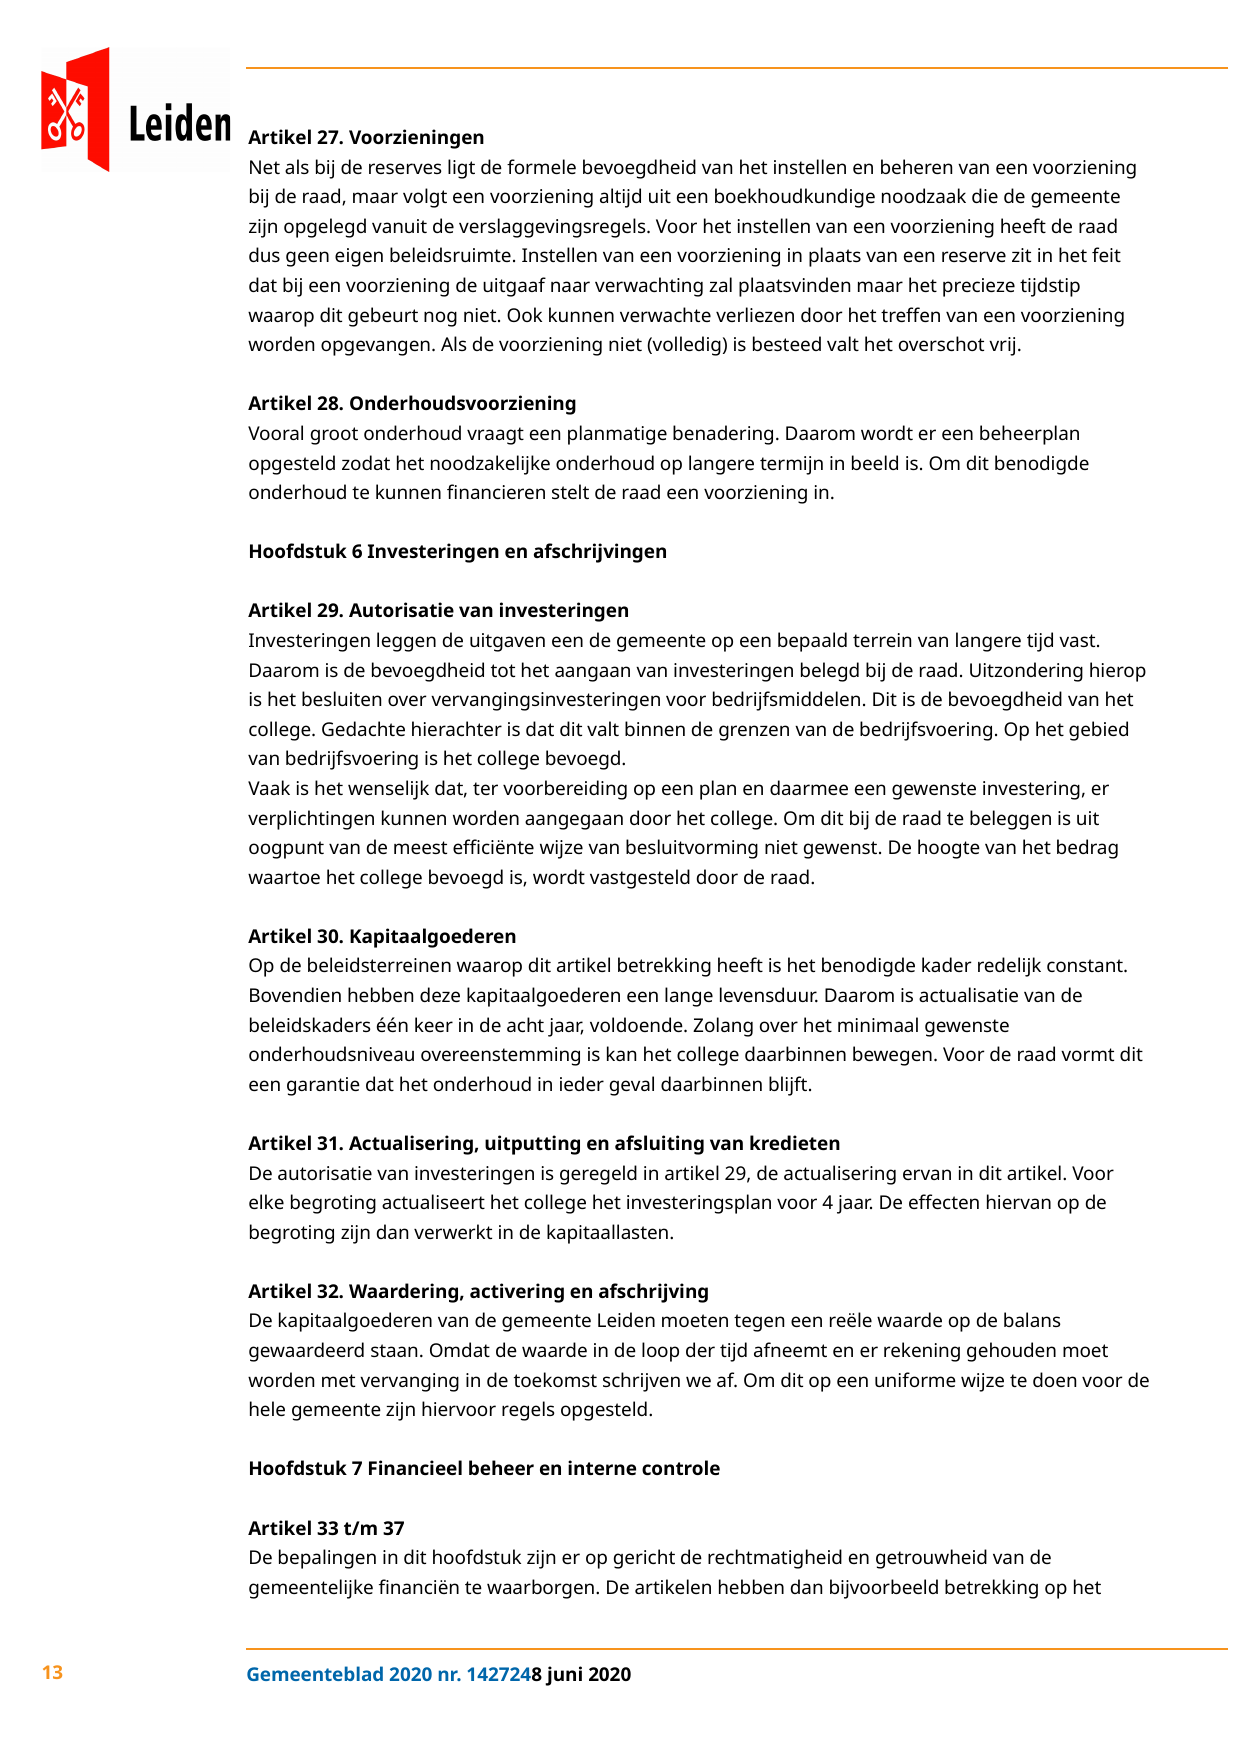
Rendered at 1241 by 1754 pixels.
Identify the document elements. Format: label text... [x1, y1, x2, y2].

text Hoofdstuk 7 Financieel beheer en interne controle [248, 1456, 1152, 1481]
text Vooral groot onderhoud vraagt een planmatige benadering. Daarom wordt er een beheerplan opgesteld zodat het noodzakelijke onderhoud op langere termijn in beeld is. Om dit benodigde onderhoud te kunnen financieren stelt de raad een voorziening in. [248, 420, 1152, 505]
text Vaak is het wenselijk dat, ter voorbereiding op een plan en daarmee een gewenste investering, er verplichtingen kunnen worden aangegaan door het college. Om dit bij de raad te beleggen is uit oogpunt van de meest efficiënte wijze van besluitvorming niet gewenst. De hoogte van het bedrag waartoe het college bevoegd is, wordt vastgesteld door de raad. [248, 775, 1152, 890]
text Artikel 27. Voorzieningen [248, 124, 1152, 150]
text De kapitaalgoederen van de gemeente Leiden moeten tegen een reële waarde op de balans gewaardeerd staan. Omdat de waarde in de loop der tijd afneemt en er rekening gehouden moet worden met vervanging in de toekomst schrijven we af. Om dit op een uniforme wijze te doen voor de hele gemeente zijn hiervoor regels opgesteld. [248, 1308, 1152, 1422]
text Artikel 31. Actualisering, uitputting en afsluiting van kredieten [248, 1130, 1152, 1156]
text Artikel 30. Kapitaalgoederen [248, 923, 1152, 949]
picture [41, 47, 231, 172]
text Artikel 28. Onderhoudsvoorziening [248, 391, 1152, 416]
text Artikel 33 t/m 37 [248, 1515, 1152, 1541]
text De autorisatie van investeringen is geregeld in artikel 29, de actualisering ervan in dit artikel. Voor elke begroting actualiseert het college het investeringsplan voor 4 jaar. De effecten hiervan op de begroting zijn dan verwerkt in de kapitaallasten. [248, 1160, 1152, 1245]
text Net als bij de reserves ligt de formele bevoegdheid van het instellen en beheren van een voorziening bij de raad, maar volgt een voorziening altijd uit een boekhoudkundige noodzaak die de gemeente zijn opgelegd vanuit de verslaggevingsregels. Voor het instellen van een voorziening heeft de raad dus geen eigen beleidsruimte. Instellen van een voorziening in plaats van een reserve zit in het feit dat bij een voorziening de uitgaaf naar verwachting zal plaatsvinden maar het precieze tijdstip waarop dit gebeurt nog niet. Ook kunnen verwachte verliezen door het treffen van een voorziening worden opgevangen. Als de voorziening niet (volledig) is besteed valt het overschot vrij. [248, 154, 1152, 357]
text Artikel 32. Waardering, activering en afschrijving [248, 1278, 1152, 1304]
text Op de beleidsterreinen waarop dit artikel betrekking heeft is het benodigde kader redelijk constant. Bovendien hebben deze kapitaalgoederen een lange levensduur. Daarom is actualisatie van de beleidskaders één keer in de acht jaar, voldoende. Zolang over het minimaal gewenste onderhoudsniveau overeenstemming is kan het college daarbinnen bewegen. Voor de raad vormt dit een garantie dat het onderhoud in ieder geval daarbinnen blijft. [248, 953, 1152, 1097]
text Investeringen leggen de uitgaven een de gemeente op een bepaald terrein van langere tijd vast. Daarom is de bevoegdheid tot het aangaan van investeringen belegd bij de raad. Uitzondering hierop is het besluiten over vervangingsinvesteringen voor bedrijfsmiddelen. Dit is de bevoegdheid van het college. Gedachte hierachter is dat dit valt binnen de grenzen van de bedrijfsvoering. Op het gebied van bedrijfsvoering is het college bevoegd. [248, 627, 1152, 771]
text De bepalingen in dit hoofdstuk zijn er op gericht de rechtmatigheid en getrouwheid van de gemeentelijke financiën te waarborgen. De artikelen hebben dan bijvoorbeeld betrekking op het [248, 1544, 1152, 1600]
text Artikel 29. Autorisatie van investeringen [248, 598, 1152, 623]
text Hoofdstuk 6 Investeringen en afschrijvingen [248, 538, 1152, 564]
